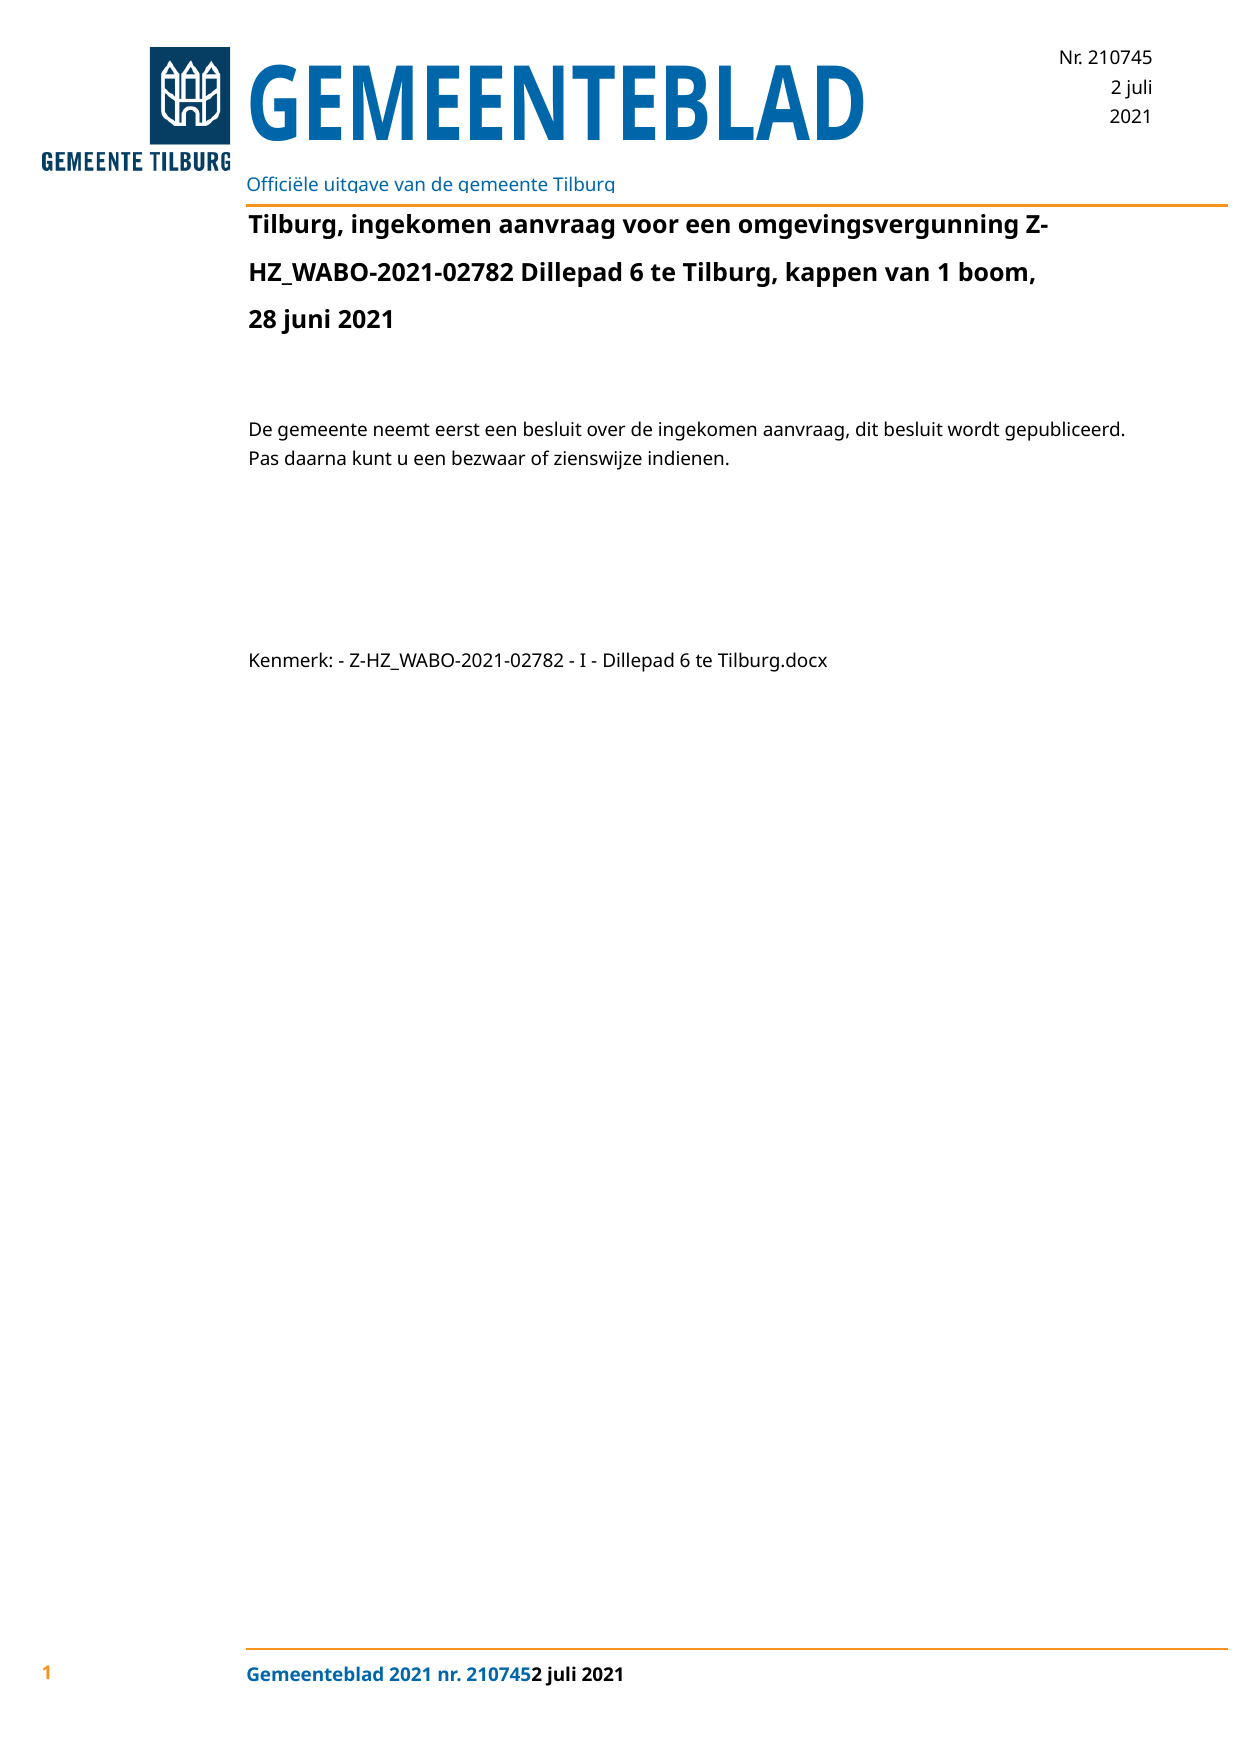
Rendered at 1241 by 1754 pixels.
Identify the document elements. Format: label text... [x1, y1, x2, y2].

text Tilburg, ingekomen aanvraag voor een omgevingsvergunning Z-HZ_WABO-2021-02782 Dillepad 6 te Tilburg, kappen van 1 boom, 28 juni 2021 [248, 207, 1152, 336]
text De gemeente neemt eerst een besluit over de ingekomen aanvraag, dit besluit wordt gepubliceerd. Pas daarna kunt u een bezwaar of zienswijze indienen. [248, 416, 1152, 471]
picture [41, 47, 231, 172]
text Kenmerk: - Z-HZ_WABO-2021-02782 - I - Dillepad 6 te Tilburg.docx [248, 647, 1152, 673]
